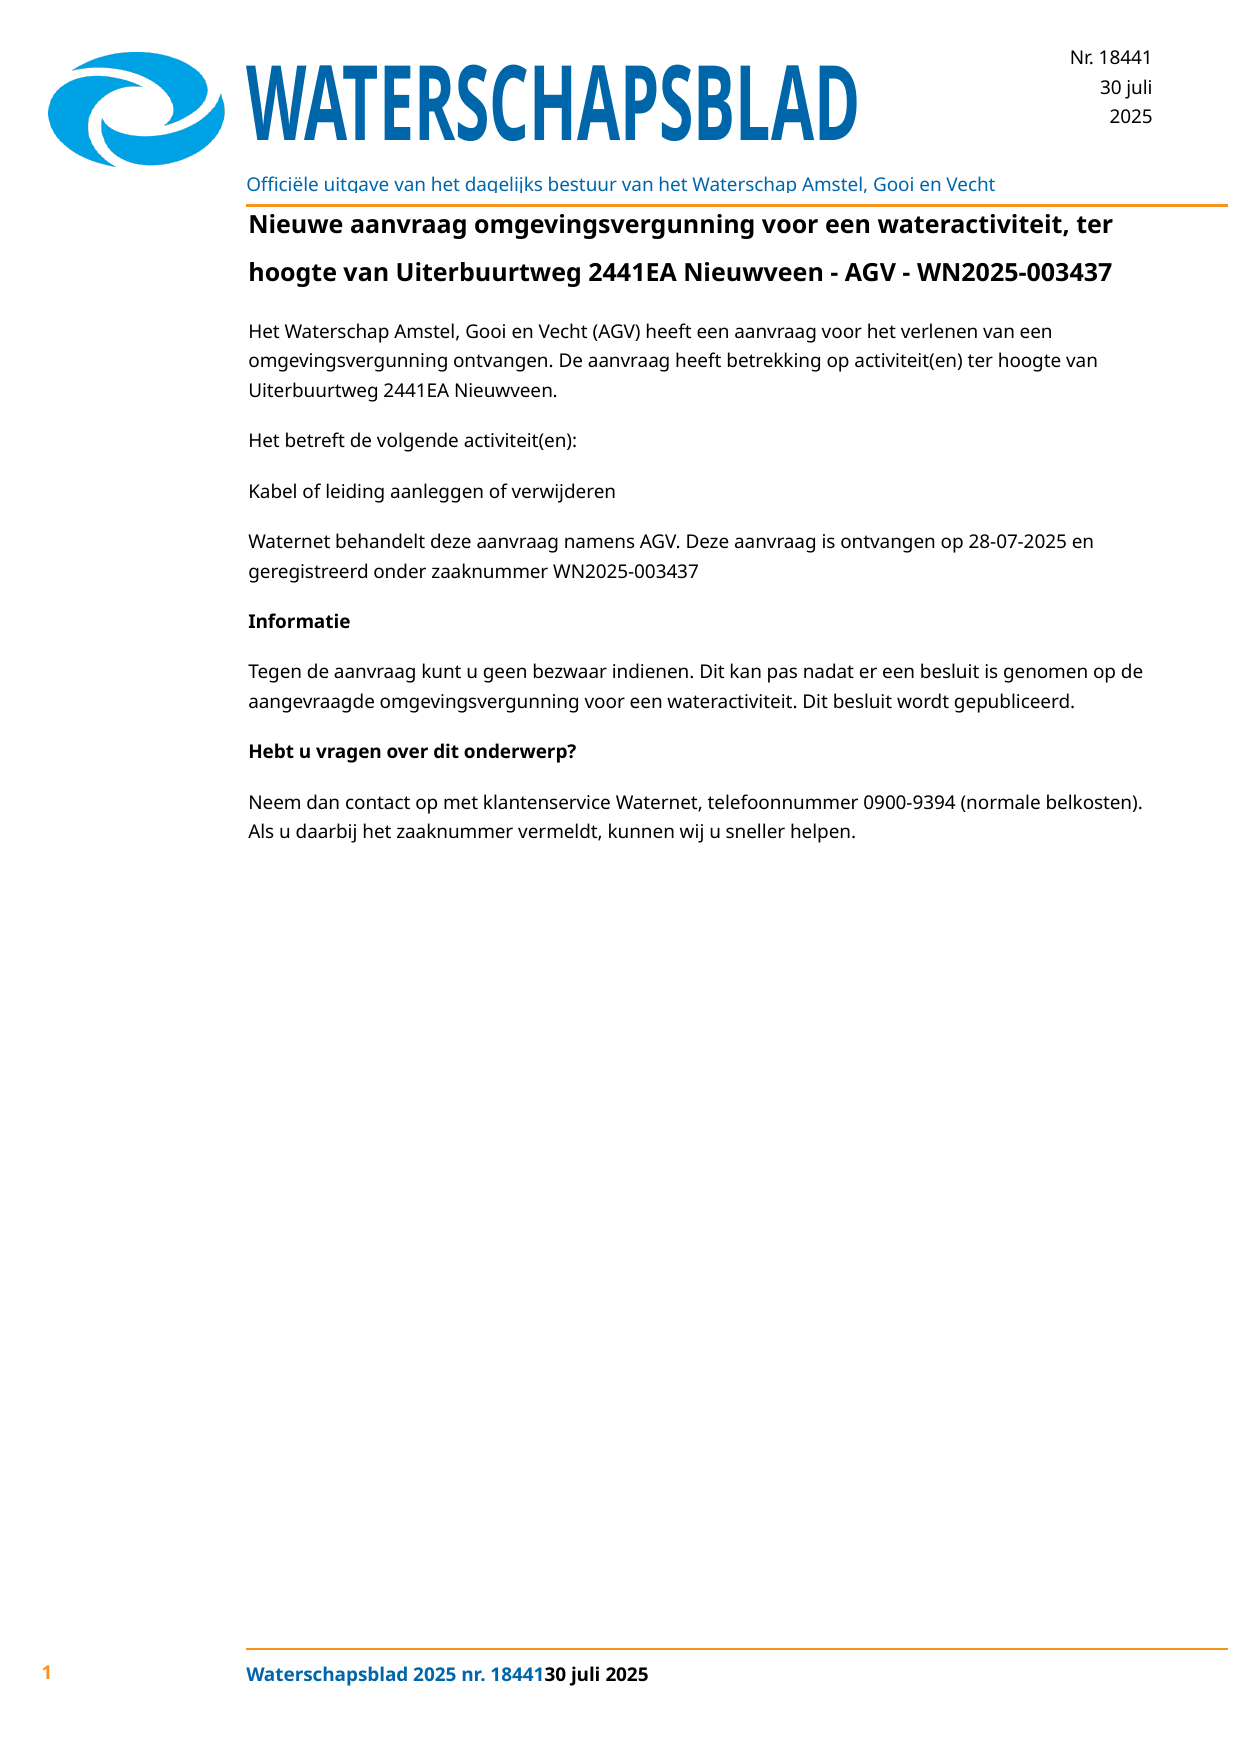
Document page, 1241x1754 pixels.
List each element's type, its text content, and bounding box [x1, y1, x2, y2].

text Informatie [248, 608, 1152, 634]
text Kabel of leiding aanleggen of verwijderen [248, 478, 1152, 504]
text Neem dan contact op met klantenservice Waternet, telefoonnummer 0900-9394 (normale belkosten). Als u daarbij het zaaknummer vermeldt, kunnen wij u sneller helpen. [248, 789, 1152, 844]
text Het Waterschap Amstel, Gooi en Vecht (AGV) heeft een aanvraag voor het verlenen van een omgevingsvergunning ontvangen. De aanvraag heeft betrekking op activiteit(en) ter hoogte van Uiterbuurtweg 2441EA Nieuwveen. [248, 318, 1152, 403]
picture [41, 47, 231, 172]
text Waternet behandelt deze aanvraag namens AGV. Deze aanvraag is ontvangen op 28-07-2025 en geregistreerd onder zaaknummer WN2025-003437 [248, 528, 1152, 584]
text Het betreft de volgende activiteit(en): [248, 427, 1152, 453]
text Nieuwe aanvraag omgevingsvergunning voor een wateractiviteit, ter hoogte van Uiterbuurtweg 2441EA Nieuwveen - AGV - WN2025-003437 [248, 207, 1152, 288]
text Tegen de aanvraag kunt u geen bezwaar indienen. Dit kan pas nadat er een besluit is genomen op de aangevraagde omgevingsvergunning voor een wateractiviteit. Dit besluit wordt gepubliceerd. [248, 659, 1152, 714]
text Hebt u vragen over dit onderwerp? [248, 739, 1152, 764]
